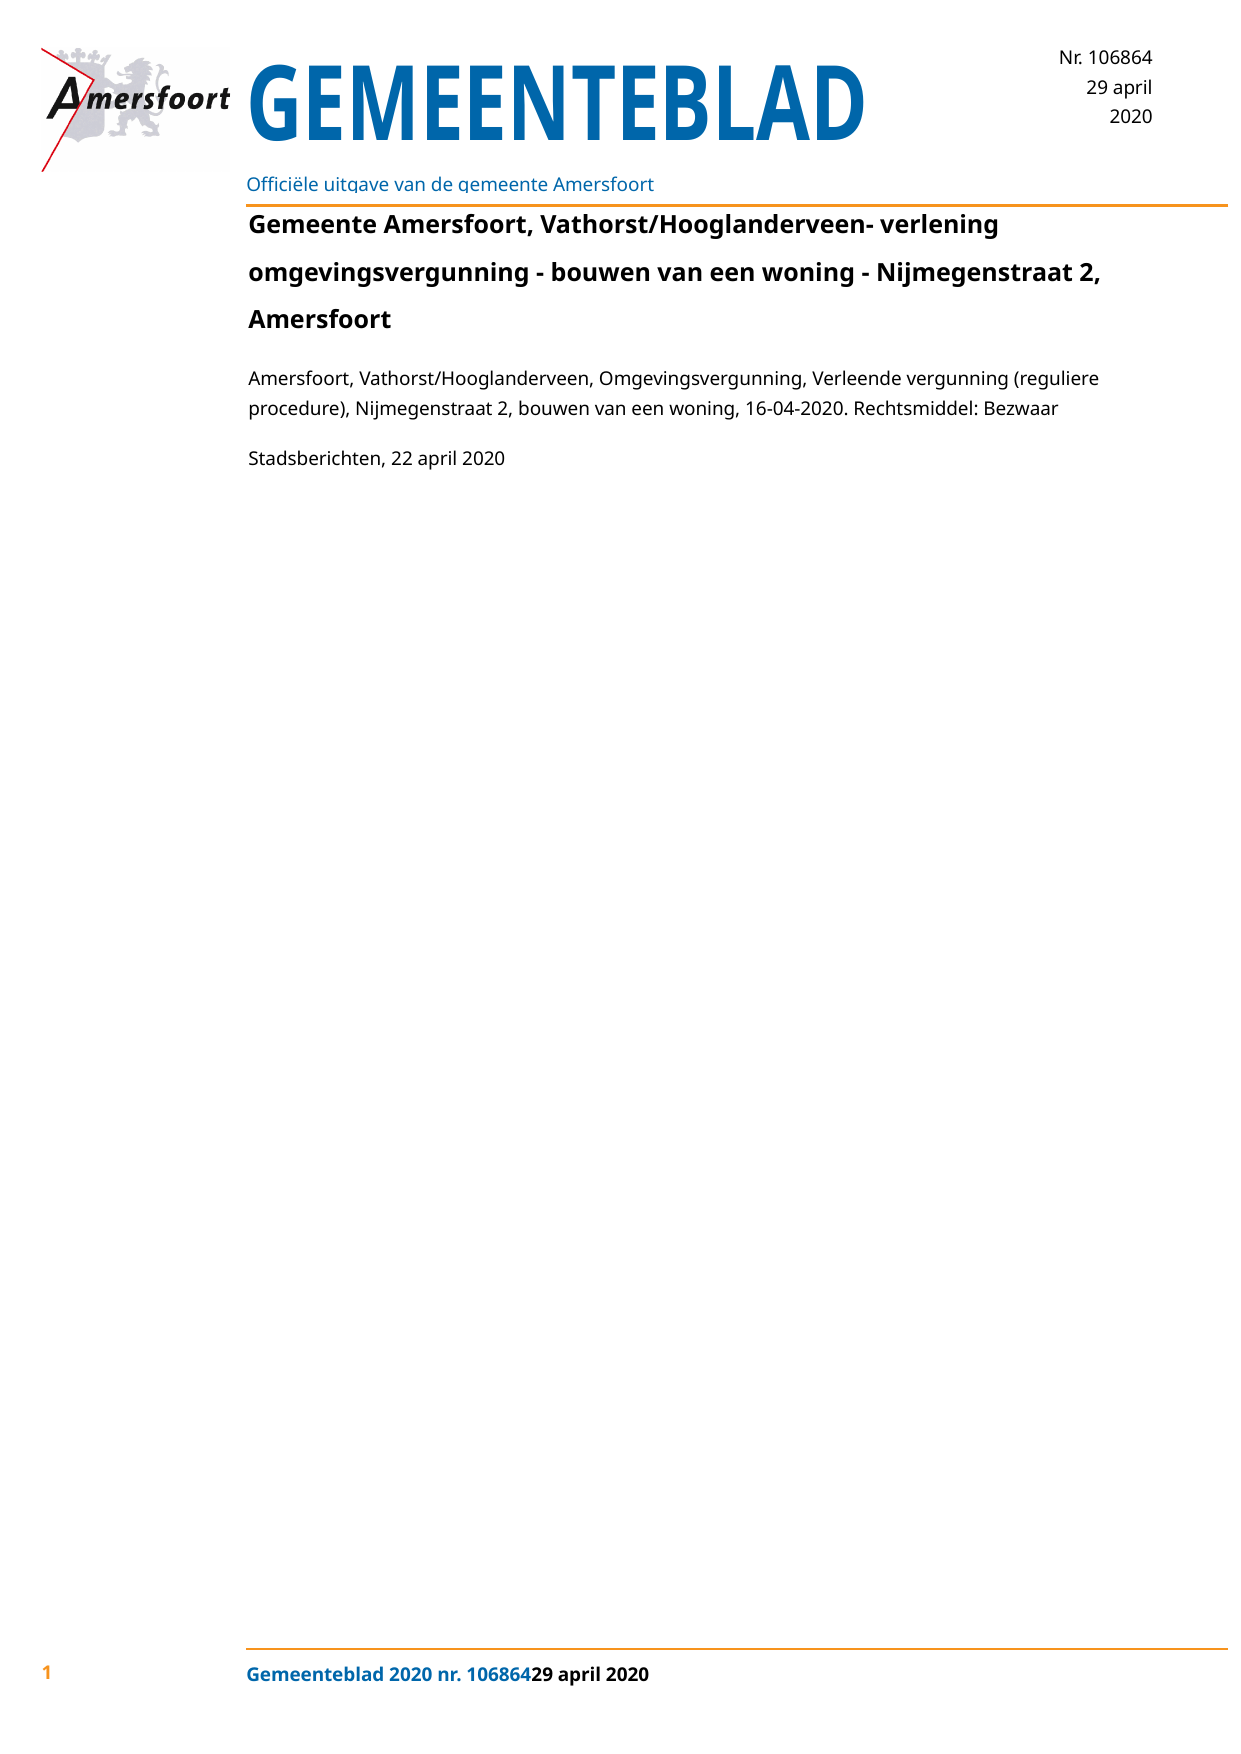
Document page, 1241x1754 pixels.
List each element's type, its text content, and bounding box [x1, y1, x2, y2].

picture [41, 47, 231, 172]
text Gemeente Amersfoort, Vathorst/Hooglanderveen- verlening omgevingsvergunning - bouwen van een woning - Nijmegenstraat 2, Amersfoort [248, 207, 1152, 336]
text Stadsberichten, 22 april 2020 [248, 446, 1152, 471]
text Amersfoort, Vathorst/Hooglanderveen, Omgevingsvergunning, Verleende vergunning (reguliere procedure), Nijmegenstraat 2, bouwen van een woning, 16-04-2020. Rechtsmiddel: Bezwaar [248, 366, 1152, 421]
